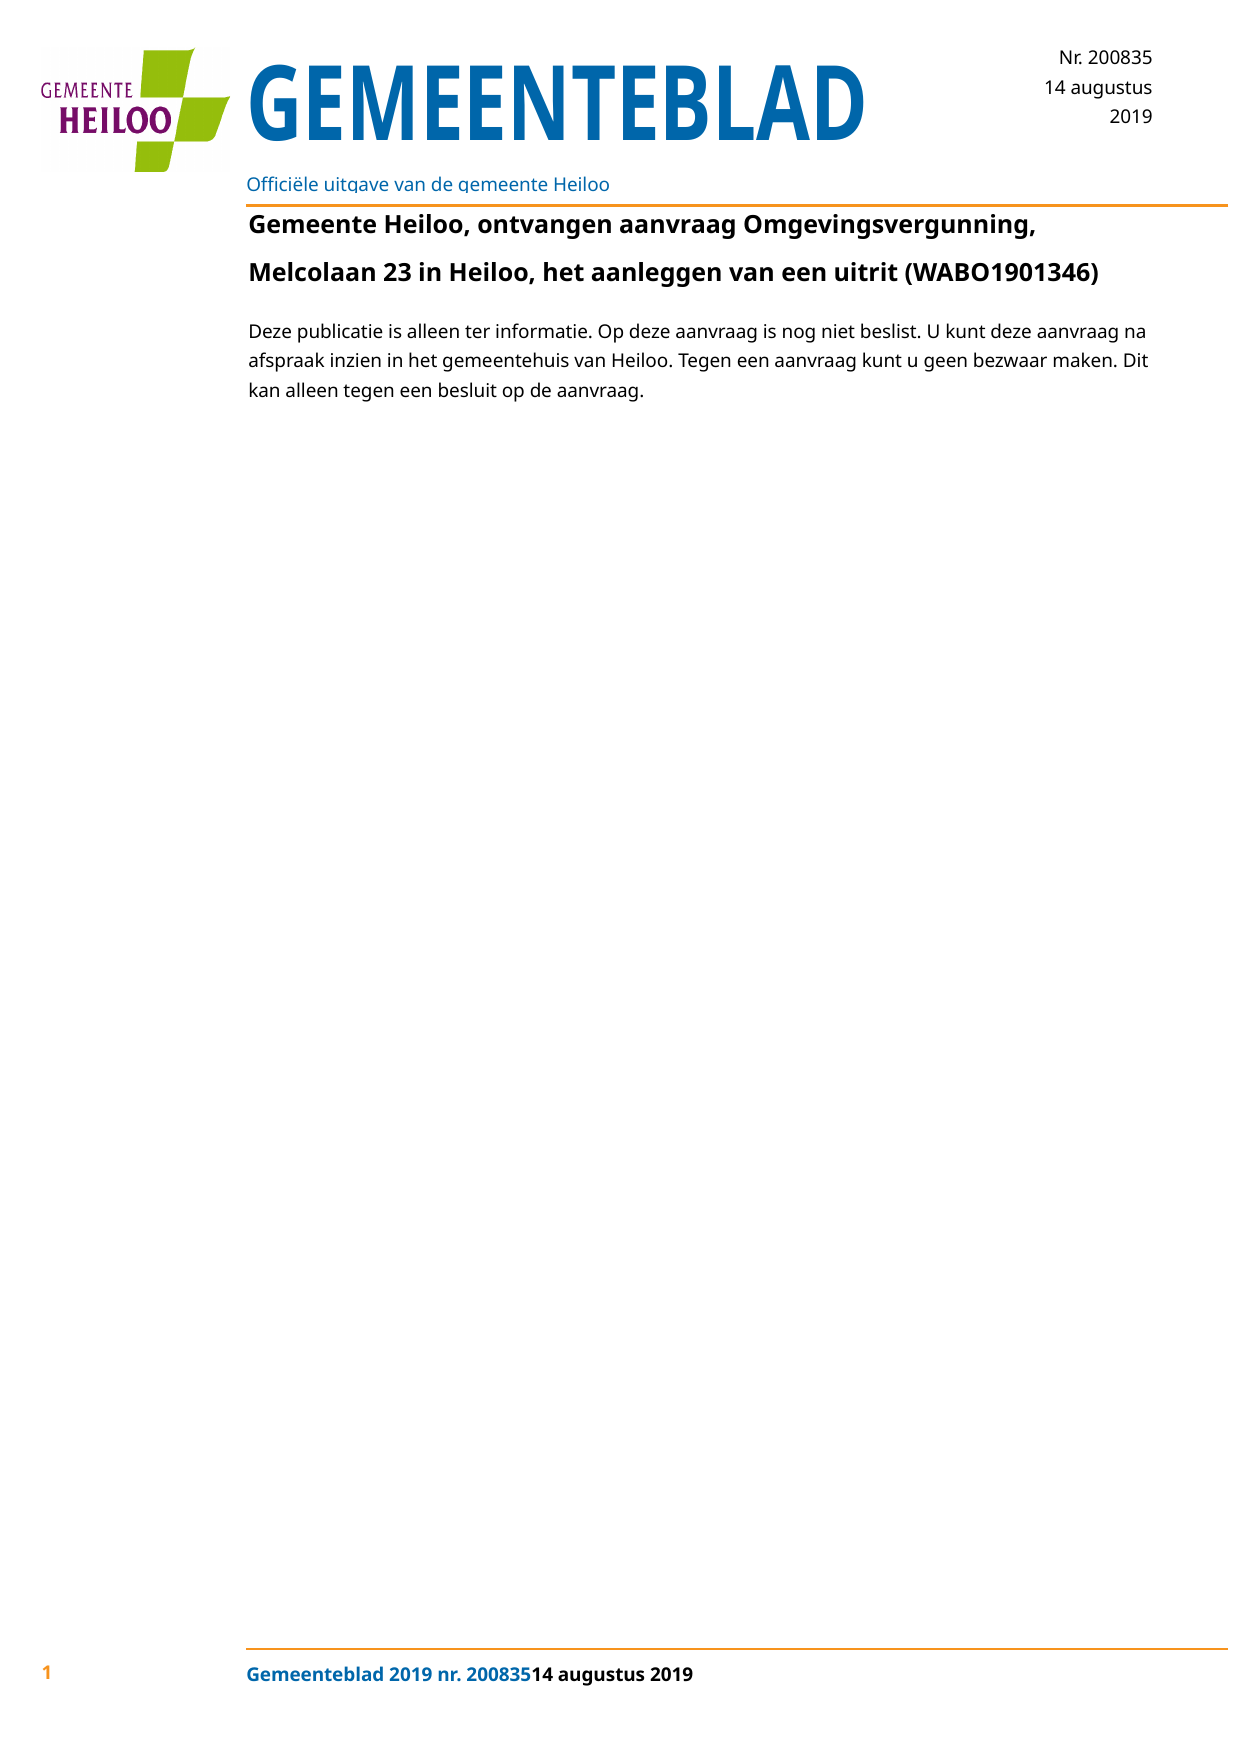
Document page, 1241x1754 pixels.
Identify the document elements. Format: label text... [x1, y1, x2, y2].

text Deze publicatie is alleen ter informatie. Op deze aanvraag is nog niet beslist. U kunt deze aanvraag na afspraak inzien in het gemeentehuis van Heiloo. Tegen een aanvraag kunt u geen bezwaar maken. Dit kan alleen tegen een besluit op de aanvraag. [248, 318, 1152, 403]
picture [41, 47, 231, 172]
text Gemeente Heiloo, ontvangen aanvraag Omgevingsvergunning, Melcolaan 23 in Heiloo, het aanleggen van een uitrit (WABO1901346) [248, 207, 1152, 288]
